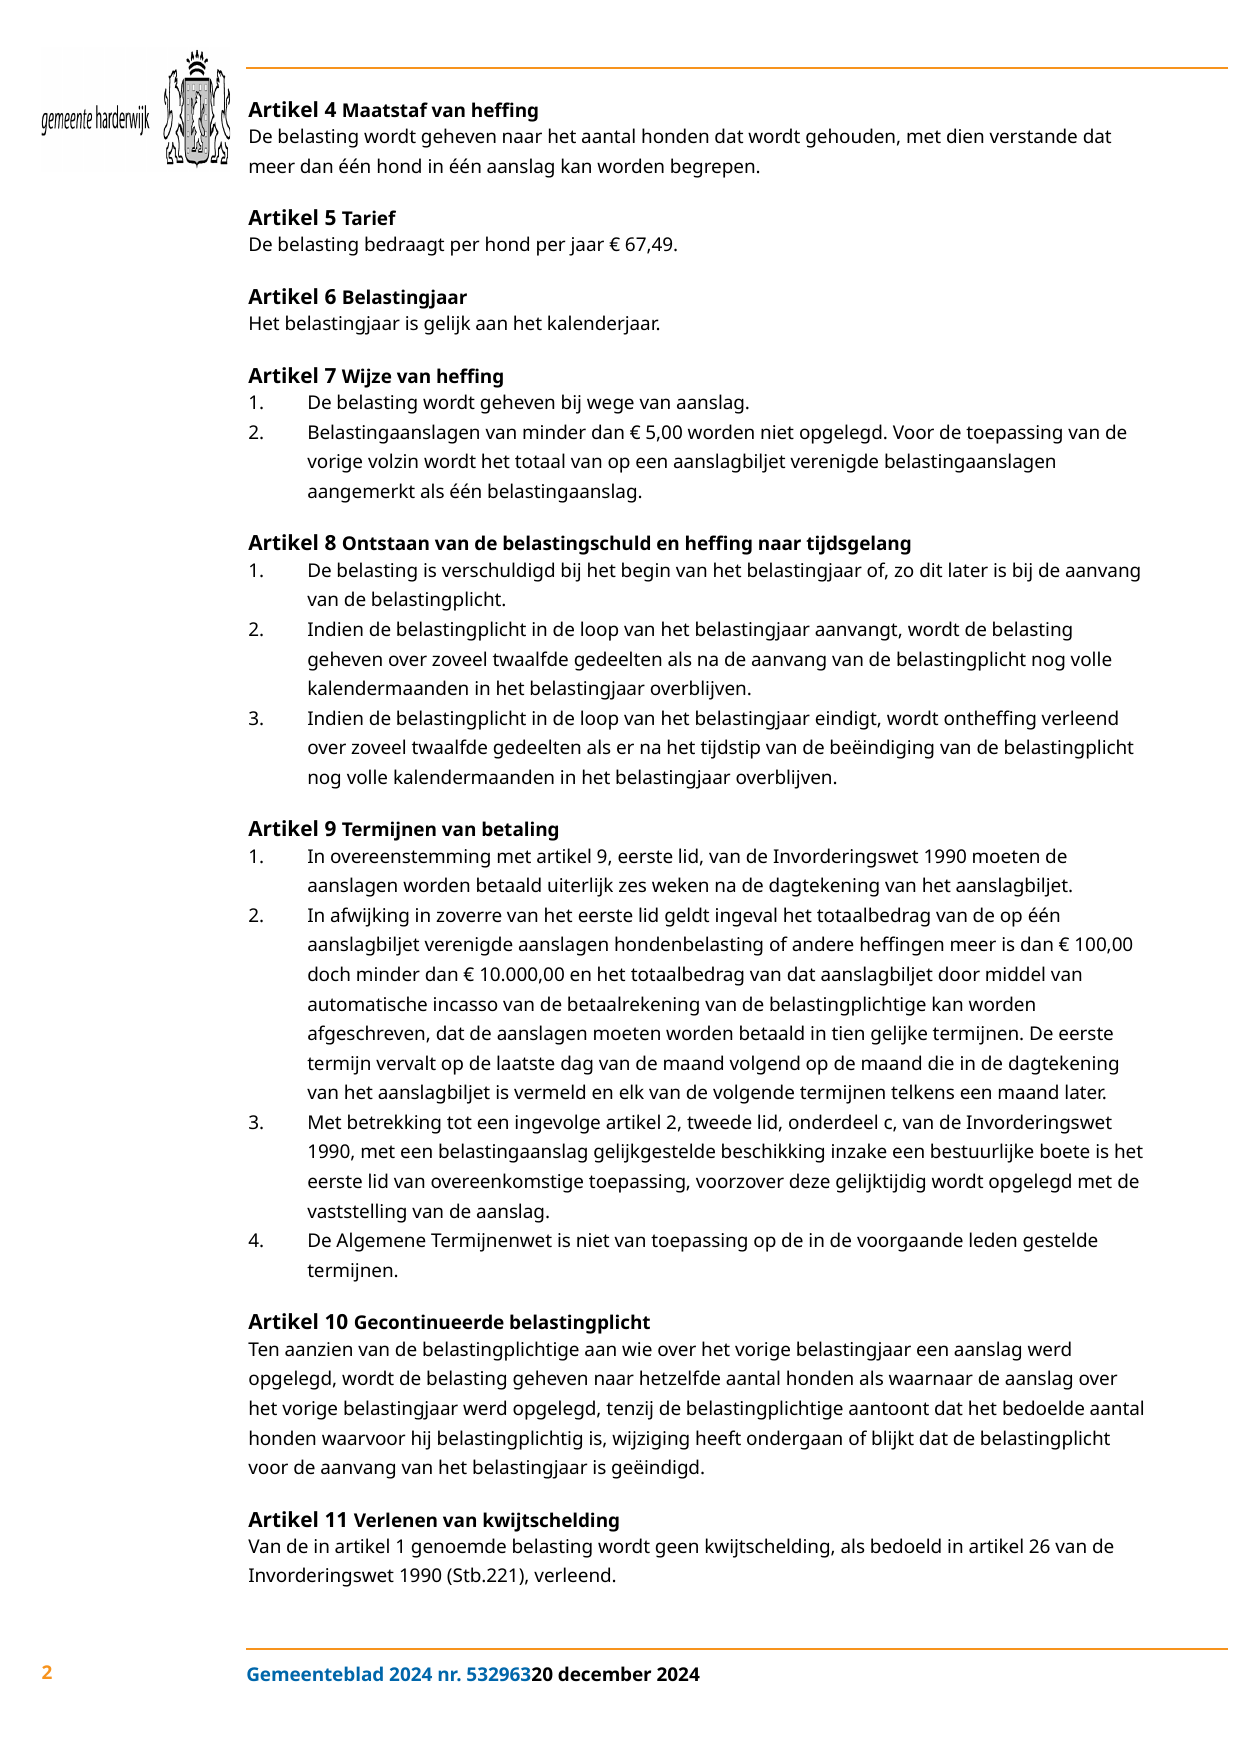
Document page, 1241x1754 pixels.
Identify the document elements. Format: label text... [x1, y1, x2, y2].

text Artikel 9 Termijnen van betaling [248, 814, 1152, 843]
list Met betrekking tot een ingevolge artikel 2, tweede lid, onderdeel c, van de Invorderingswet 1990, met een belastingaanslag gelijkgestelde beschikking inzake een bestuurlijke boete is het eerste lid van overeenkomstige toepassing, voorzover deze gelijktijdig wordt opgelegd met de vaststelling van de aanslag. [248, 1109, 1152, 1224]
text Artikel 11 Verlenen van kwijtschelding [248, 1505, 1152, 1533]
list Belastingaanslagen van minder dan € 5,00 worden niet opgelegd. Voor de toepassing van de vorige volzin wordt het totaal van op een aanslagbiljet verenigde belastingaanslagen aangemerkt als één belastingaanslag. [248, 419, 1152, 504]
list In afwijking in zoverre van het eerste lid geldt ingeval het totaalbedrag van de op één aanslagbiljet verenigde aanslagen hondenbelasting of andere heffingen meer is dan € 100,00 doch minder dan € 10.000,00 en het totaalbedrag van dat aanslagbiljet door middel van automatische incasso van de betaalrekening van de belastingplichtige kan worden afgeschreven, dat de aanslagen moeten worden betaald in tien gelijke termijnen. De eerste termijn vervalt op de laatste dag van de maand volgend op de maand die in de dagtekening van het aanslagbiljet is vermeld en elk van de volgende termijnen telkens een maand later. [248, 902, 1152, 1105]
text Artikel 7 Wijze van heffing [248, 361, 1152, 389]
text De belasting wordt geheven naar het aantal honden dat wordt gehouden, met dien verstande dat meer dan één hond in één aanslag kan worden begrepen. [248, 123, 1152, 178]
text Ten aanzien van de belastingplichtige aan wie over het vorige belastingjaar een aanslag werd opgelegd, wordt de belasting geheven naar hetzelfde aantal honden als waarnaar de aanslag over het vorige belastingjaar werd opgelegd, tenzij de belastingplichtige aantoont dat het bedoelde aantal honden waarvoor hij belastingplichtig is, wijziging heeft ondergaan of blijkt dat de belastingplicht voor de aanvang van het belastingjaar is geëindigd. [248, 1336, 1152, 1480]
text De belasting bedraagt per hond per jaar € 67,49. [248, 232, 1152, 257]
text Het belastingjaar is gelijk aan het kalenderjaar. [248, 311, 1152, 336]
text Artikel 10 Gecontinueerde belastingplicht [248, 1307, 1152, 1336]
text Artikel 4 Maatstaf van heffing [248, 95, 1152, 123]
list De belasting wordt geheven bij wege van aanslag. [248, 389, 1152, 415]
text Artikel 5 Tarief [248, 203, 1152, 232]
text Artikel 6 Belastingjaar [248, 282, 1152, 311]
list De Algemene Termijnenwet is niet van toepassing op de in de voorgaande leden gestelde termijnen. [248, 1227, 1152, 1283]
picture [41, 47, 231, 172]
list In overeenstemming met artikel 9, eerste lid, van de Invorderingswet 1990 moeten de aanslagen worden betaald uiterlijk zes weken na de dagtekening van het aanslagbiljet. [248, 843, 1152, 898]
list Indien de belastingplicht in de loop van het belastingjaar eindigt, wordt ontheffing verleend over zoveel twaalfde gedeelten als er na het tijdstip van de beëindiging van de belastingplicht nog volle kalendermaanden in het belastingjaar overblijven. [248, 705, 1152, 790]
list Indien de belastingplicht in de loop van het belastingjaar aanvangt, wordt de belasting geheven over zoveel twaalfde gedeelten als na de aanvang van de belastingplicht nog volle kalendermaanden in het belastingjaar overblijven. [248, 616, 1152, 701]
text Van de in artikel 1 genoemde belasting wordt geen kwijtschelding, als bedoeld in artikel 26 van de Invorderingswet 1990 (Stb.221), verleend. [248, 1533, 1152, 1588]
list De belasting is verschuldigd bij het begin van het belastingjaar of, zo dit later is bij de aanvang van de belastingplicht. [248, 557, 1152, 612]
text Artikel 8 Ontstaan van de belastingschuld en heffing naar tijdsgelang [248, 528, 1152, 557]
